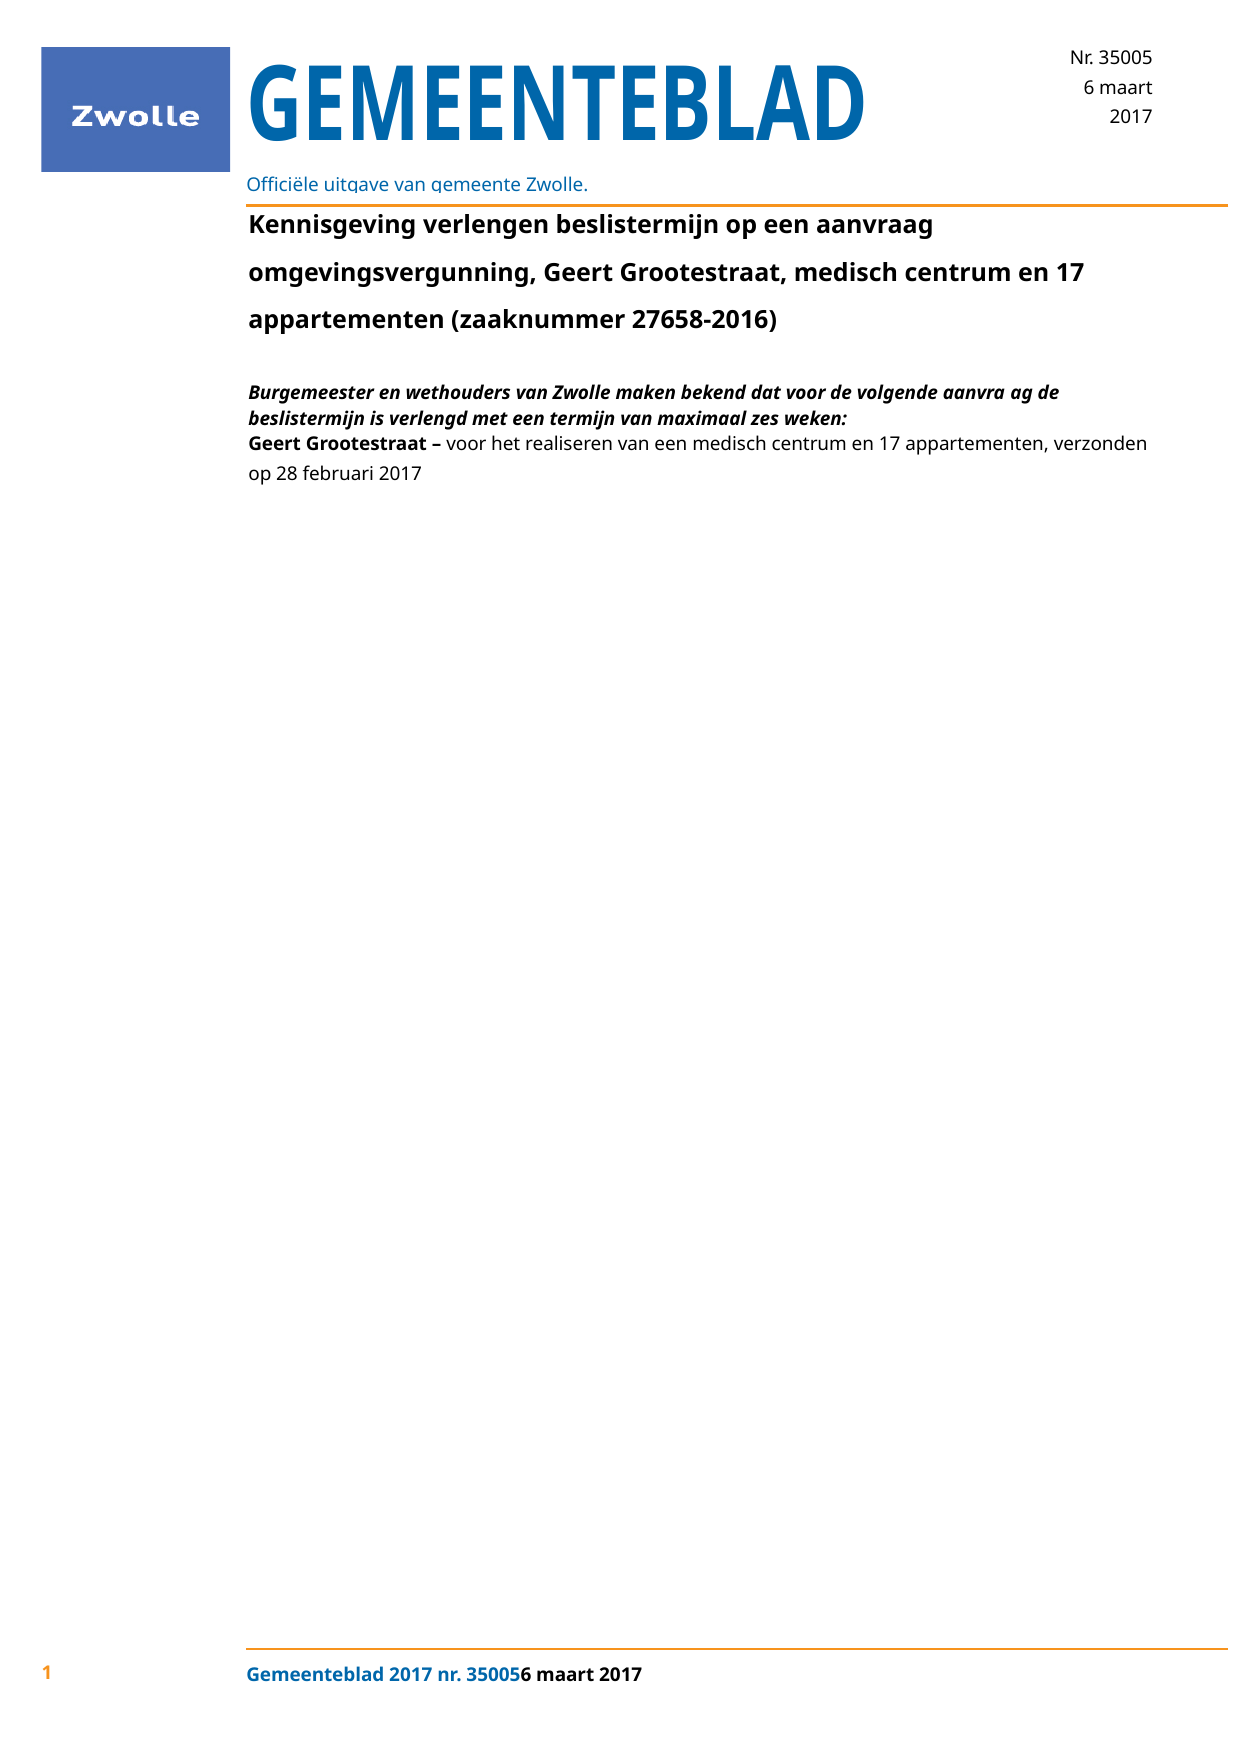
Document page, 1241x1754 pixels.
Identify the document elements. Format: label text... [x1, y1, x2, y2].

text Burgemeester en wethouders van Zwolle maken bekend dat voor de volgende aanvra ag de beslistermijn is verlengd met een termijn van maximaal zes weken: [248, 379, 1152, 431]
text Kennisgeving verlengen beslistermijn op een aanvraag omgevingsvergunning, Geert Grootestraat, medisch centrum en 17 appartementen (zaaknummer 27658-2016) [248, 207, 1152, 336]
text Geert Grootestraat – voor het realiseren van een medisch centrum en 17 appartementen, verzonden op 28 februari 2017 [248, 431, 1152, 486]
picture [41, 47, 231, 172]
